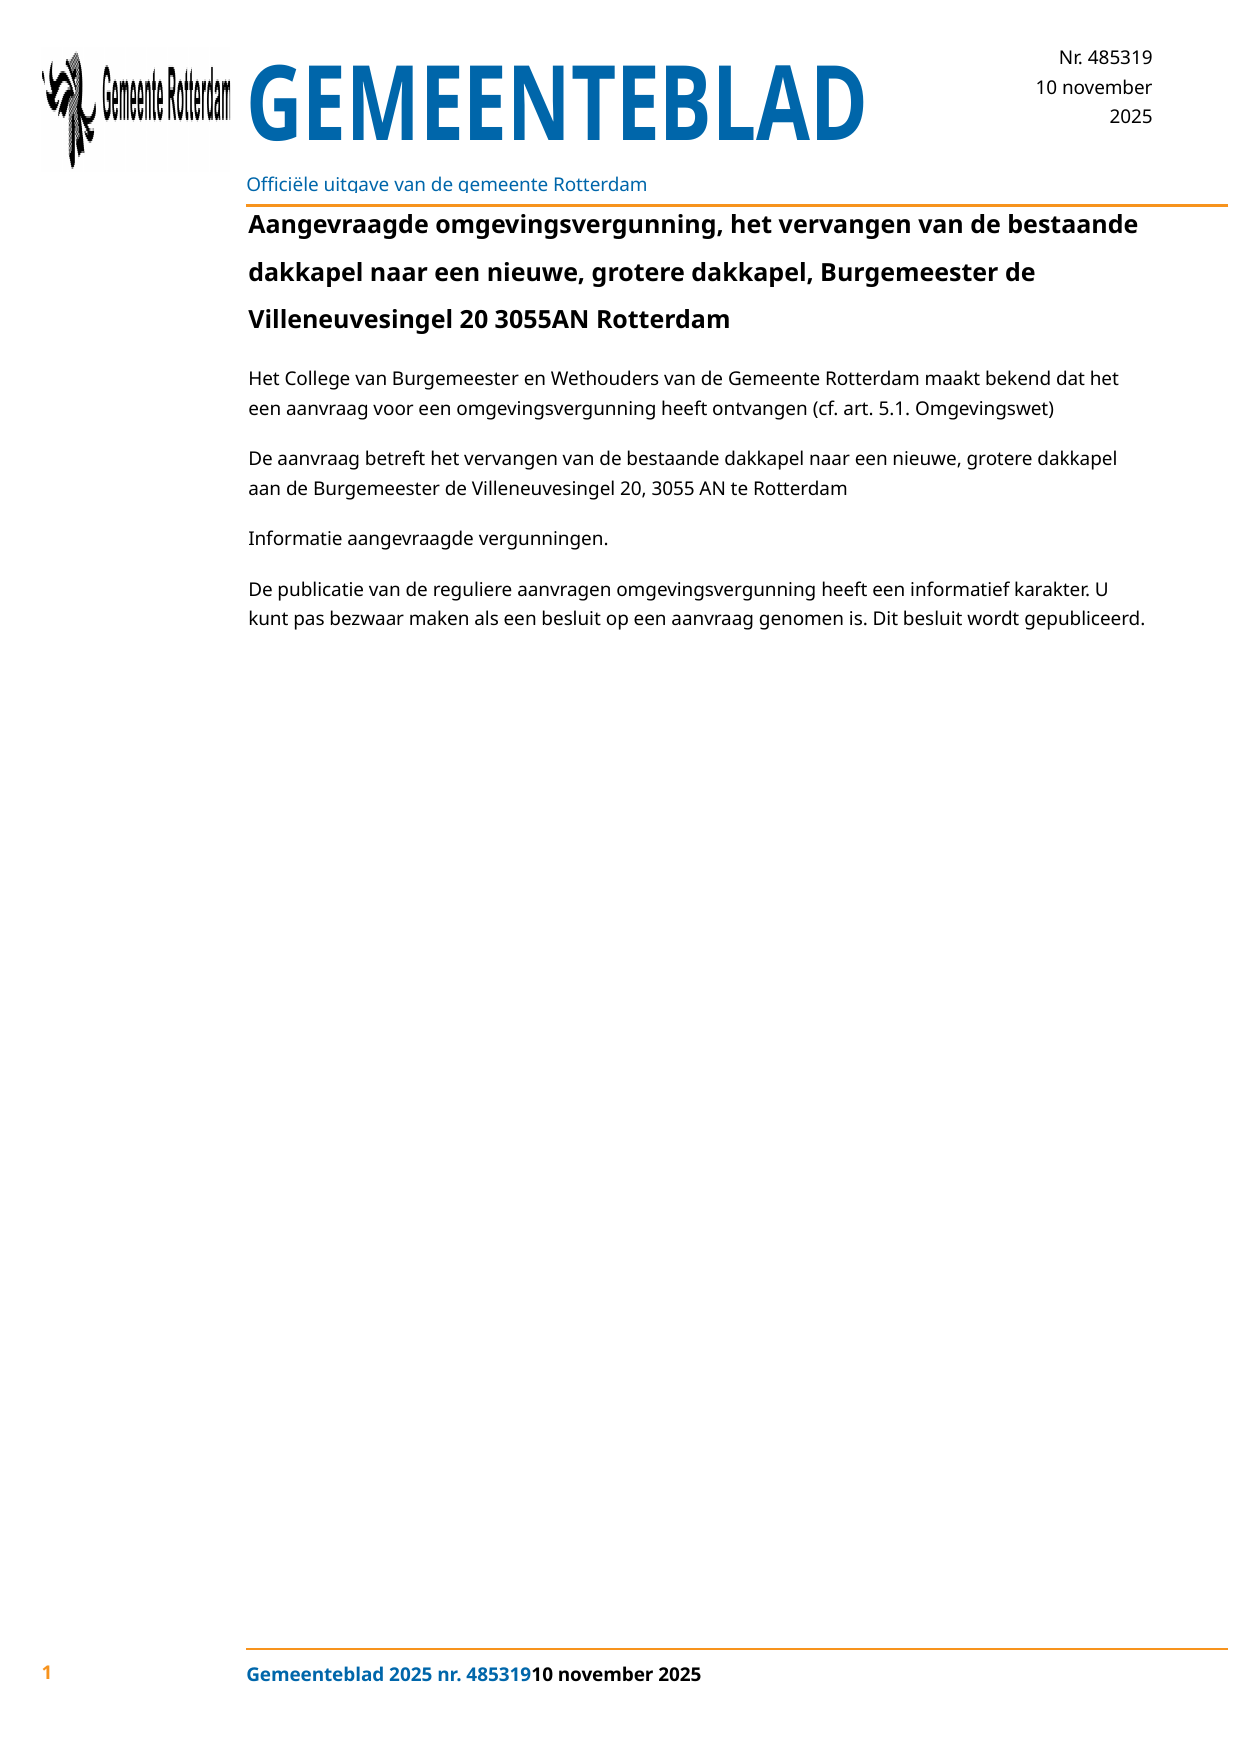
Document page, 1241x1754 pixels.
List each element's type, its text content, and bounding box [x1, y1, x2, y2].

text De aanvraag betreft het vervangen van de bestaande dakkapel naar een nieuwe, grotere dakkapel aan de Burgemeester de Villeneuvesingel 20, 3055 AN te Rotterdam [248, 446, 1152, 501]
text Aangevraagde omgevingsvergunning, het vervangen van de bestaande dakkapel naar een nieuwe, grotere dakkapel, Burgemeester de Villeneuvesingel 20 3055AN Rotterdam [248, 207, 1152, 336]
text Informatie aangevraagde vergunningen. [248, 526, 1152, 551]
text Het College van Burgemeester en Wethouders van de Gemeente Rotterdam maakt bekend dat het een aanvraag voor een omgevingsvergunning heeft ontvangen (cf. art. 5.1. Omgevingswet) [248, 366, 1152, 421]
text De publicatie van de reguliere aanvragen omgevingsvergunning heeft een informatief karakter. U kunt pas bezwaar maken als een besluit op een aanvraag genomen is. Dit besluit wordt gepubliceerd. [248, 576, 1152, 631]
picture [41, 47, 231, 172]
